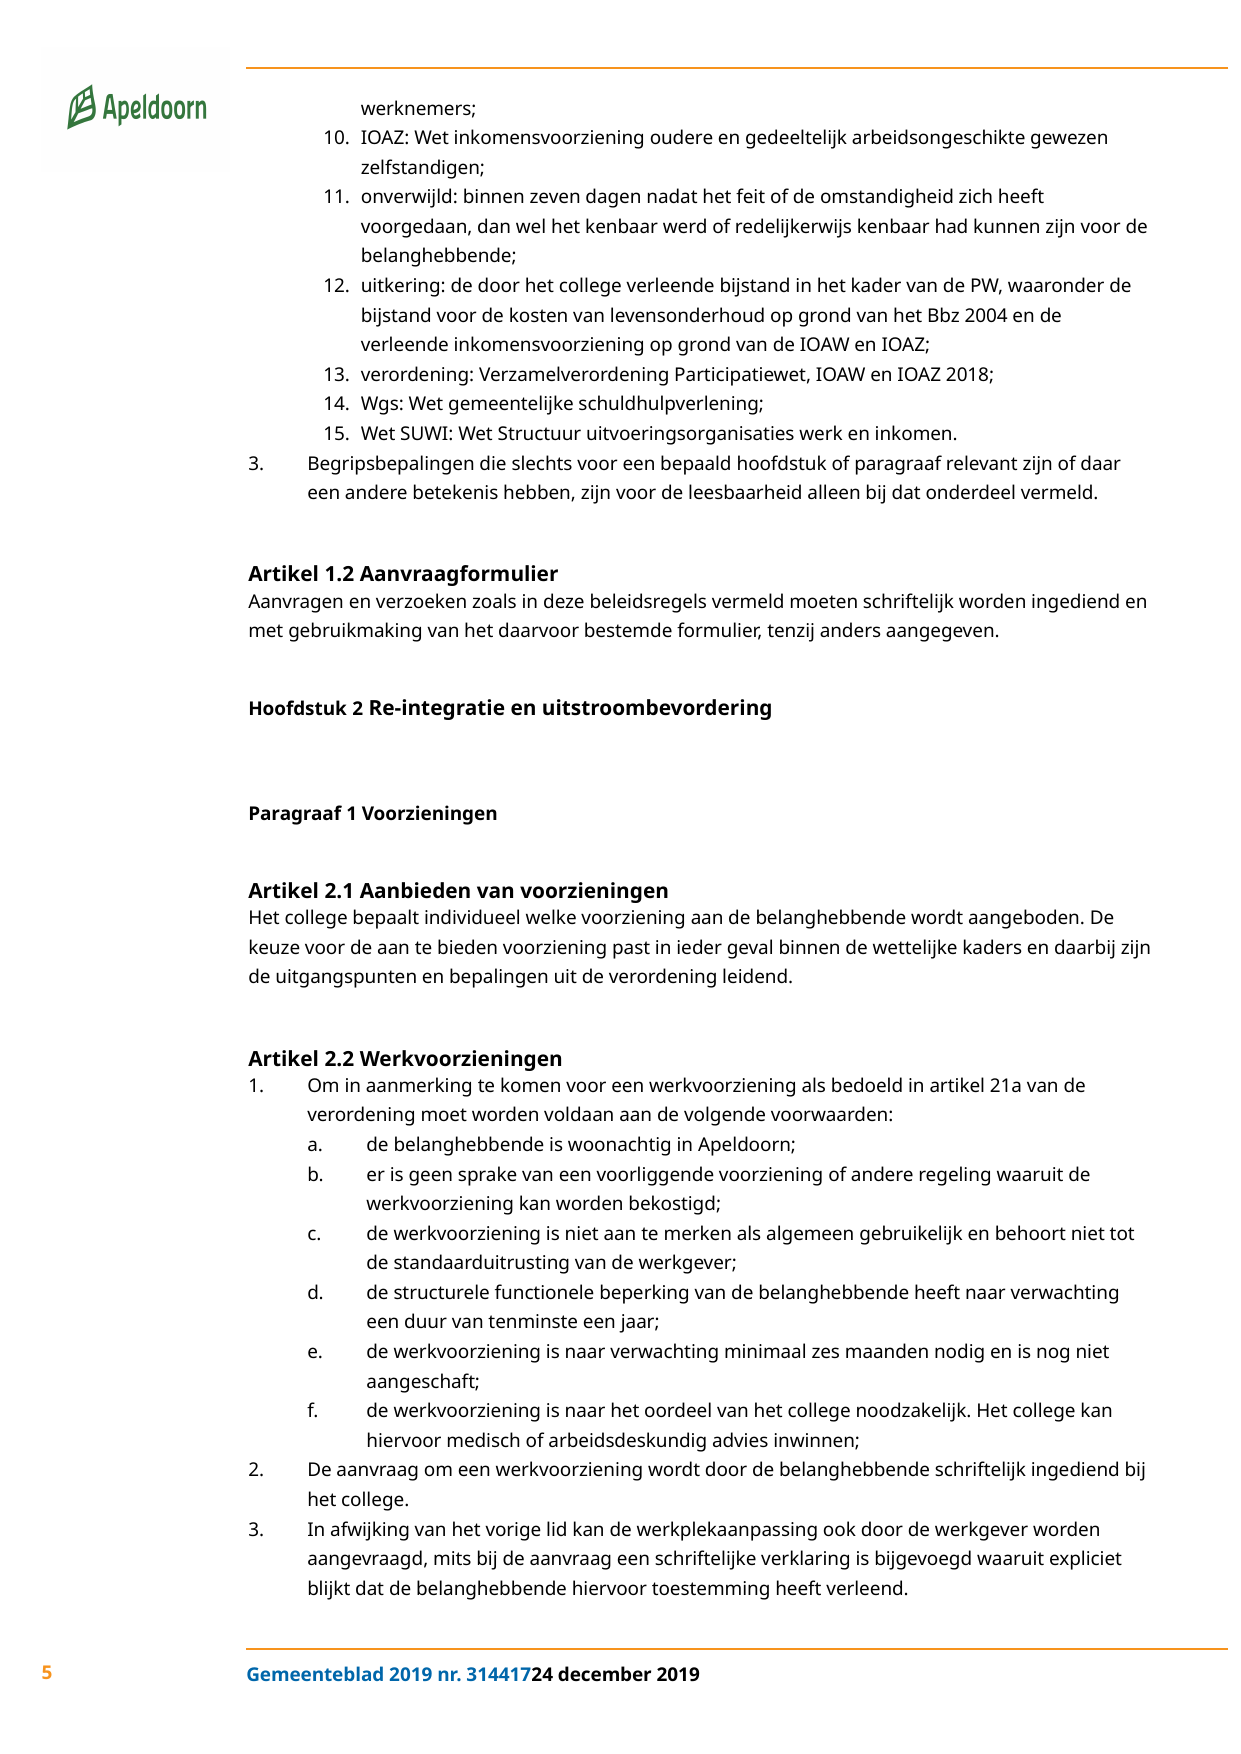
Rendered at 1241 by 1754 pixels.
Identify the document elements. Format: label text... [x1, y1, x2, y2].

list uitkering: de door het college verleende bijstand in het kader van de PW, waaronder de bijstand voor de kosten van levensonderhoud op grond van het Bbz 2004 en de verleende inkomensvoorziening op grond van de IOAW en IOAZ; [323, 272, 1152, 357]
list Wgs: Wet gemeentelijke schuldhulpverlening; [323, 391, 1152, 416]
text Artikel 2.1 Aanbieden van voorzieningen [248, 876, 1152, 904]
list er is geen sprake van een voorliggende voorziening of andere regeling waaruit de werkvoorziening kan worden bekostigd; [307, 1161, 1152, 1216]
text Het college bepaalt individueel welke voorziening aan de belanghebbende wordt aangeboden. De keuze voor de aan te bieden voorziening past in ieder geval binnen de wettelijke kaders en daarbij zijn de uitgangspunten en bepalingen uit de verordening leidend. [248, 904, 1152, 989]
text Aanvragen en verzoeken zoals in deze beleidsregels vermeld moeten schriftelijk worden ingediend en met gebruikmaking van het daarvoor bestemde formulier, tenzij anders aangegeven. [248, 588, 1152, 643]
text Hoofdstuk 2 Re-integratie en uitstroombevordering [248, 693, 1152, 721]
list IOAZ: Wet inkomensvoorziening oudere en gedeeltelijk arbeidsongeschikte gewezen zelfstandigen; [323, 124, 1152, 180]
list Begripsbepalingen die slechts voor een bepaald hoofdstuk of paragraaf relevant zijn of daar een andere betekenis hebben, zijn voor de leesbaarheid alleen bij dat onderdeel vermeld. [248, 450, 1152, 505]
list de werkvoorziening is naar verwachting minimaal zes maanden nodig en is nog niet aangeschaft; [307, 1338, 1152, 1394]
list de werkvoorziening is naar het oordeel van het college noodzakelijk. Het college kan hiervoor medisch of arbeidsdeskundig advies inwinnen; [307, 1397, 1152, 1453]
list verordening: Verzamelverordening Participatiewet, IOAW en IOAZ 2018; [323, 361, 1152, 387]
text Paragraaf 1 Voorzieningen [248, 800, 1152, 826]
list De aanvraag om een werkvoorziening wordt door de belanghebbende schriftelijk ingediend bij het college. [248, 1457, 1152, 1512]
list de werkvoorziening is niet aan te merken als algemeen gebruikelijk en behoort niet tot de standaarduitrusting van de werkgever; [307, 1220, 1152, 1275]
picture [41, 47, 231, 172]
list In afwijking van het vorige lid kan de werkplekaanpassing ook door de werkgever worden aangevraagd, mits bij de aanvraag een schriftelijke verklaring is bijgevoegd waaruit expliciet blijkt dat de belanghebbende hiervoor toestemming heeft verleend. [248, 1516, 1152, 1601]
list Wet SUWI: Wet Structuur uitvoeringsorganisaties werk en inkomen. [323, 420, 1152, 446]
text Artikel 1.2 Aanvraagformulier [248, 559, 1152, 588]
list Om in aanmerking te komen voor een werkvoorziening als bedoeld in artikel 21a van de verordening moet worden voldaan aan de volgende voorwaarden: [248, 1072, 1152, 1127]
list onverwijld: binnen zeven dagen nadat het feit of de omstandigheid zich heeft voorgedaan, dan wel het kenbaar werd of redelijkerwijs kenbaar had kunnen zijn voor de belanghebbende; [323, 183, 1152, 268]
list de structurele functionele beperking van de belanghebbende heeft naar verwachting een duur van tenminste een jaar; [307, 1279, 1152, 1334]
list de belanghebbende is woonachtig in Apeldoorn; [307, 1131, 1152, 1157]
list werknemers; [323, 95, 1152, 121]
text Artikel 2.2 Werkvoorzieningen [248, 1044, 1152, 1072]
